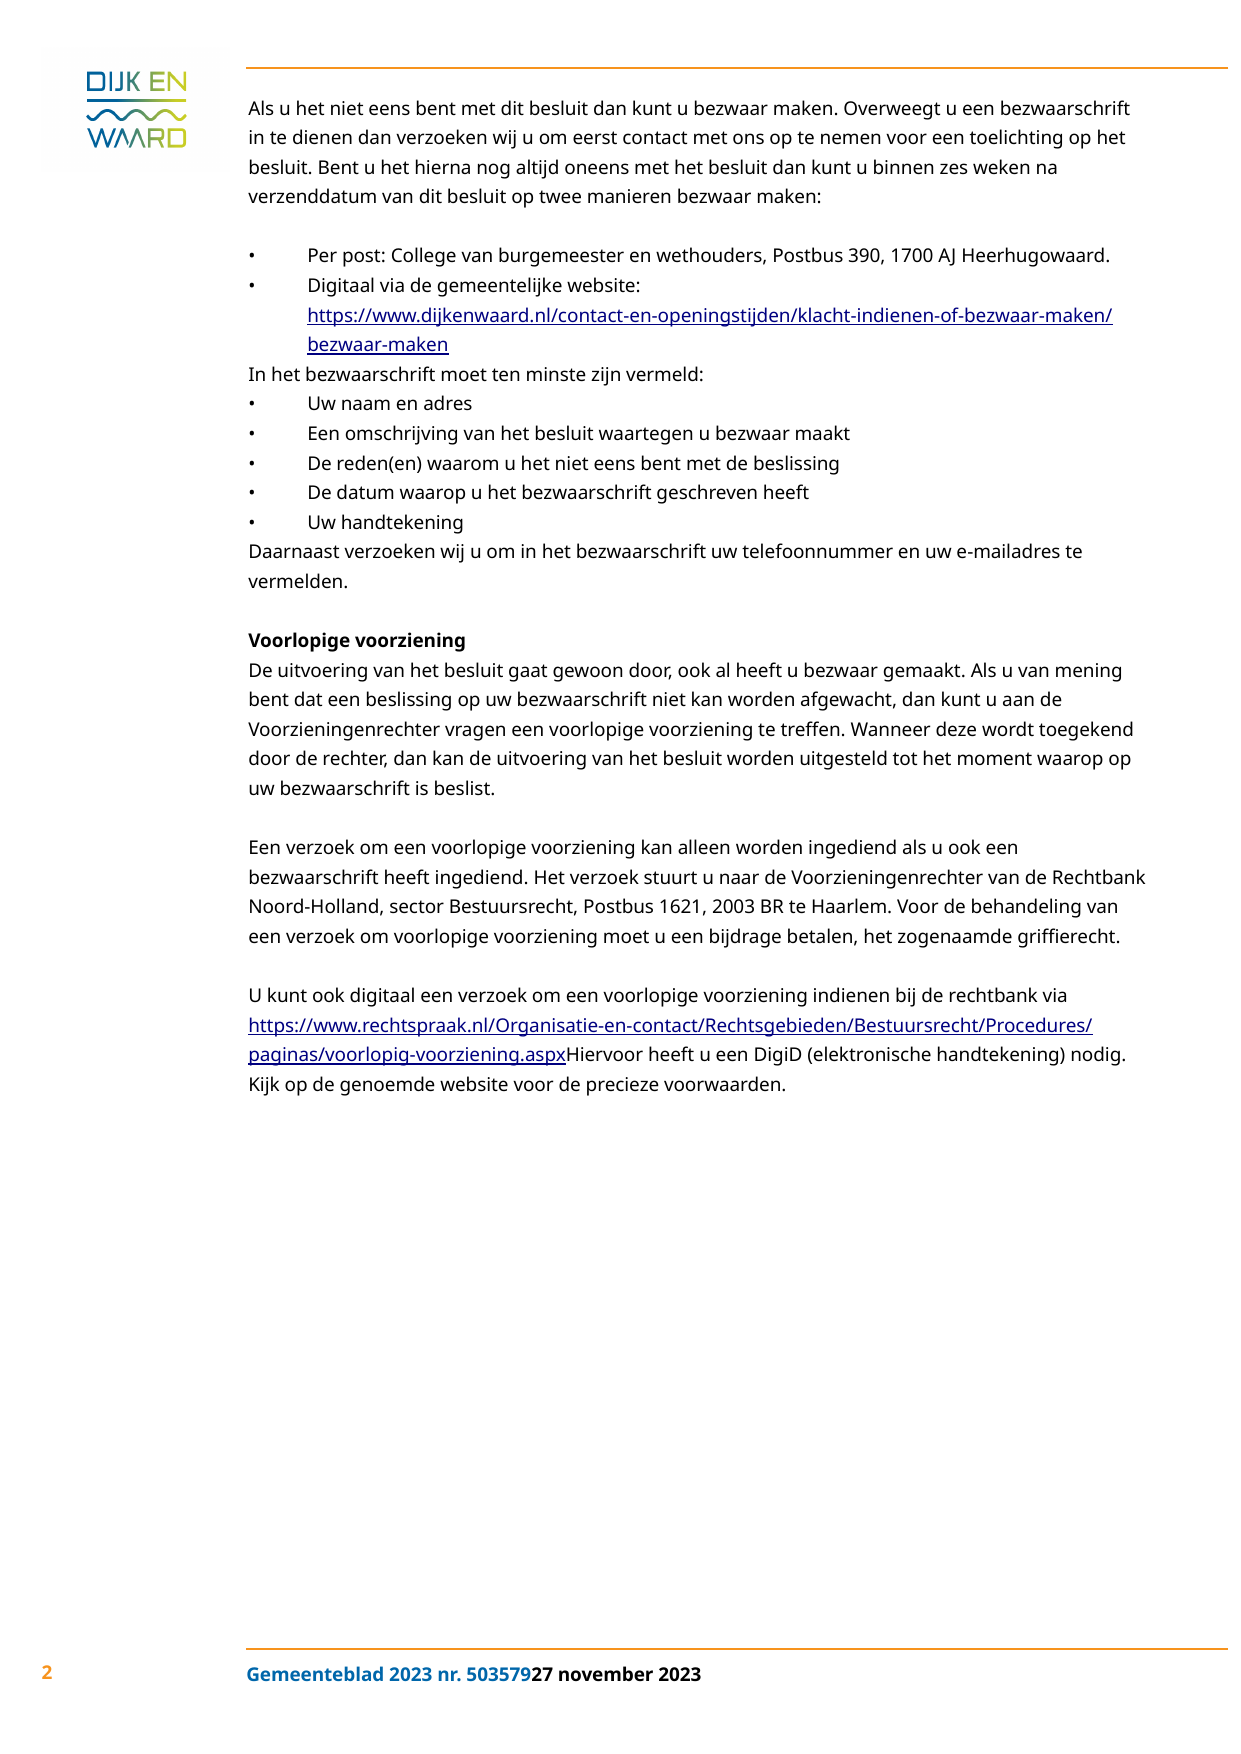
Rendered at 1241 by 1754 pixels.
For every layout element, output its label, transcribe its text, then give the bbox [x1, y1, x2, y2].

list De datum waarop u het bezwaarschrift geschreven heeft [248, 479, 1152, 505]
list Uw handtekening [248, 509, 1152, 535]
text De uitvoering van het besluit gaat gewoon door, ook al heeft u bezwaar gemaakt. Als u van mening bent dat een beslissing op uw bezwaarschrift niet kan worden afgewacht, dan kunt u aan de Voorzieningenrechter vragen een voorlopige voorziening te treffen. Wanneer deze wordt toegekend door de rechter, dan kan de uitvoering van het besluit worden uitgesteld tot het moment waarop op uw bezwaarschrift is beslist. [248, 657, 1152, 801]
list Per post: College van burgemeester en wethouders, Postbus 390, 1700 AJ Heerhugowaard. [248, 243, 1152, 268]
text Een verzoek om een voorlopige voorziening kan alleen worden ingediend als u ook een bezwaarschrift heeft ingediend. Het verzoek stuurt u naar de Voorzieningenrechter van de Rechtbank Noord-Holland, sector Bestuursrecht, Postbus 1621, 2003 BR te Haarlem. Voor de behandeling van een verzoek om voorlopige voorziening moet u een bijdrage betalen, het zogenaamde griffierecht. [248, 834, 1152, 949]
list De reden(en) waarom u het niet eens bent met de beslissing [248, 450, 1152, 476]
text Voorlopige voorziening [248, 627, 1152, 653]
text U kunt ook digitaal een verzoek om een voorlopige voorziening indienen bij de rechtbank via https://www.rechtspraak.nl/Organisatie-en-contact/Rechtsgebieden/Bestuursrecht/Procedures/paginas/voorlopig-voorziening.aspxHiervoor heeft u een DigiD (elektronische handtekening) nodig. Kijk op de genoemde website voor de precieze voorwaarden. [248, 982, 1152, 1097]
text Daarnaast verzoeken wij u om in het bezwaarschrift uw telefoonnummer en uw e-mailadres te vermelden. [248, 538, 1152, 594]
list Uw naam en adres [248, 391, 1152, 416]
text Als u het niet eens bent met dit besluit dan kunt u bezwaar maken. Overweegt u een bezwaarschrift in te dienen dan verzoeken wij u om eerst contact met ons op te nemen voor een toelichting op het besluit. Bent u het hierna nog altijd oneens met het besluit dan kunt u binnen zes weken na verzenddatum van dit besluit op twee manieren bezwaar maken: [248, 95, 1152, 209]
list Digitaal via de gemeentelijke website: https://www.dijkenwaard.nl/contact-en-openingstijden/klacht-indienen-of-bezwaar-maken/bezwaar-maken [248, 272, 1152, 357]
picture [41, 47, 231, 172]
list Een omschrijving van het besluit waartegen u bezwaar maakt [248, 420, 1152, 446]
text In het bezwaarschrift moet ten minste zijn vermeld: [248, 361, 1152, 387]
